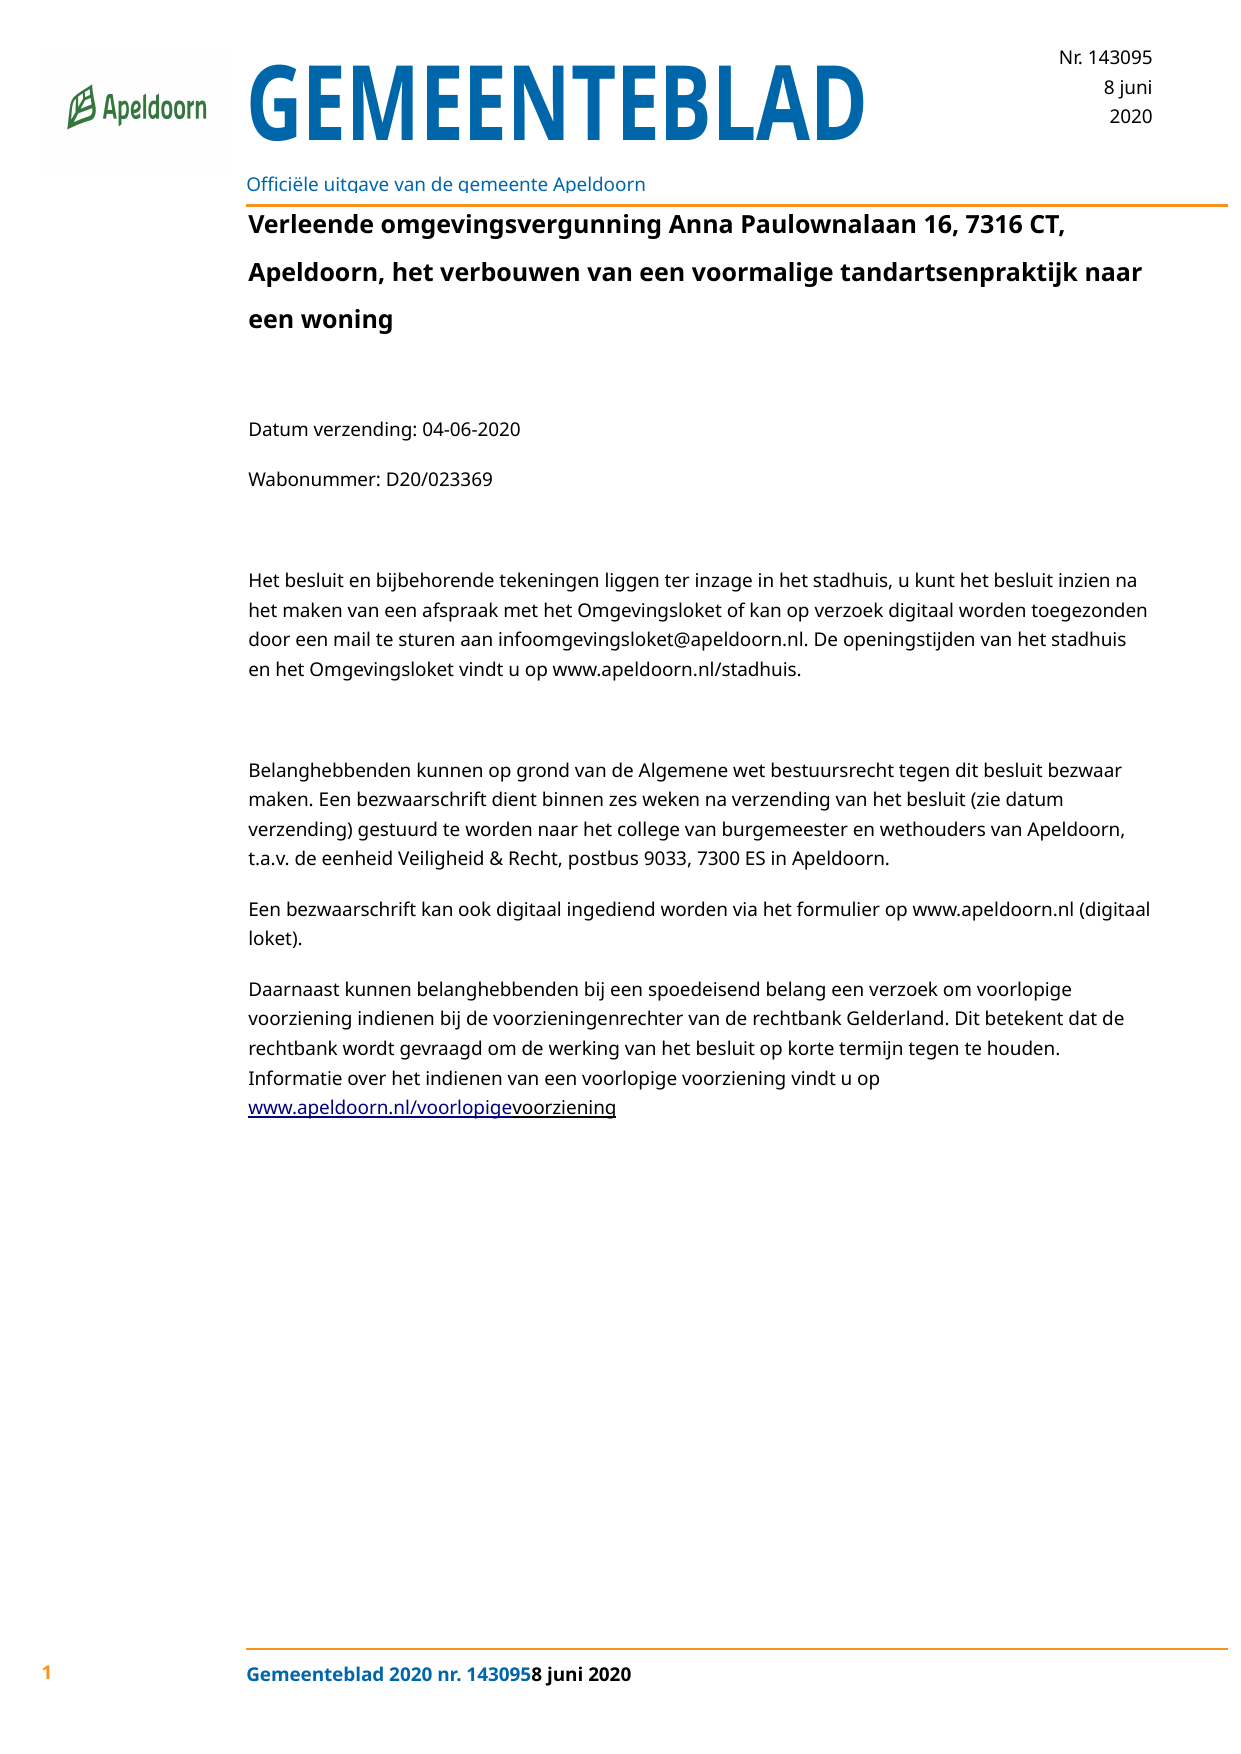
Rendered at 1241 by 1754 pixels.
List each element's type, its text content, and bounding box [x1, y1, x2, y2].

text Verleende omgevingsvergunning Anna Paulownalaan 16, 7316 CT, Apeldoorn, het verbouwen van een voormalige tandartsenpraktijk naar een woning [248, 207, 1152, 336]
text Belanghebbenden kunnen op grond van de Algemene wet bestuursrecht tegen dit besluit bezwaar maken. Een bezwaarschrift dient binnen zes weken na verzending van het besluit (zie datum verzending) gestuurd te worden naar het college van burgemeester en wethouders van Apeldoorn, t.a.v. de eenheid Veiligheid & Recht, postbus 9033, 7300 ES in Apeldoorn. [248, 757, 1152, 871]
text Daarnaast kunnen belanghebbenden bij een spoedeisend belang een verzoek om voorlopige voorziening indienen bij de voorzieningenrechter van de rechtbank Gelderland. Dit betekent dat de rechtbank wordt gevraagd om de werking van het besluit op korte termijn tegen te houden. Informatie over het indienen van een voorlopige voorziening vindt u op www.apeldoorn.nl/voorlopigevoorziening [248, 976, 1152, 1120]
text Datum verzending: 04-06-2020 [248, 416, 1152, 442]
text Het besluit en bijbehorende tekeningen liggen ter inzage in het stadhuis, u kunt het besluit inzien na het maken van een afspraak met het Omgevingsloket of kan op verzoek digitaal worden toegezonden door een mail te sturen aan infoomgevingsloket@apeldoorn.nl. De openingstijden van het stadhuis en het Omgevingsloket vindt u op www.apeldoorn.nl/stadhuis. [248, 567, 1152, 682]
picture [41, 47, 231, 172]
text Wabonummer: D20/023369 [248, 466, 1152, 492]
text Een bezwaarschrift kan ook digitaal ingediend worden via het formulier op www.apeldoorn.nl (digitaal loket). [248, 896, 1152, 951]
